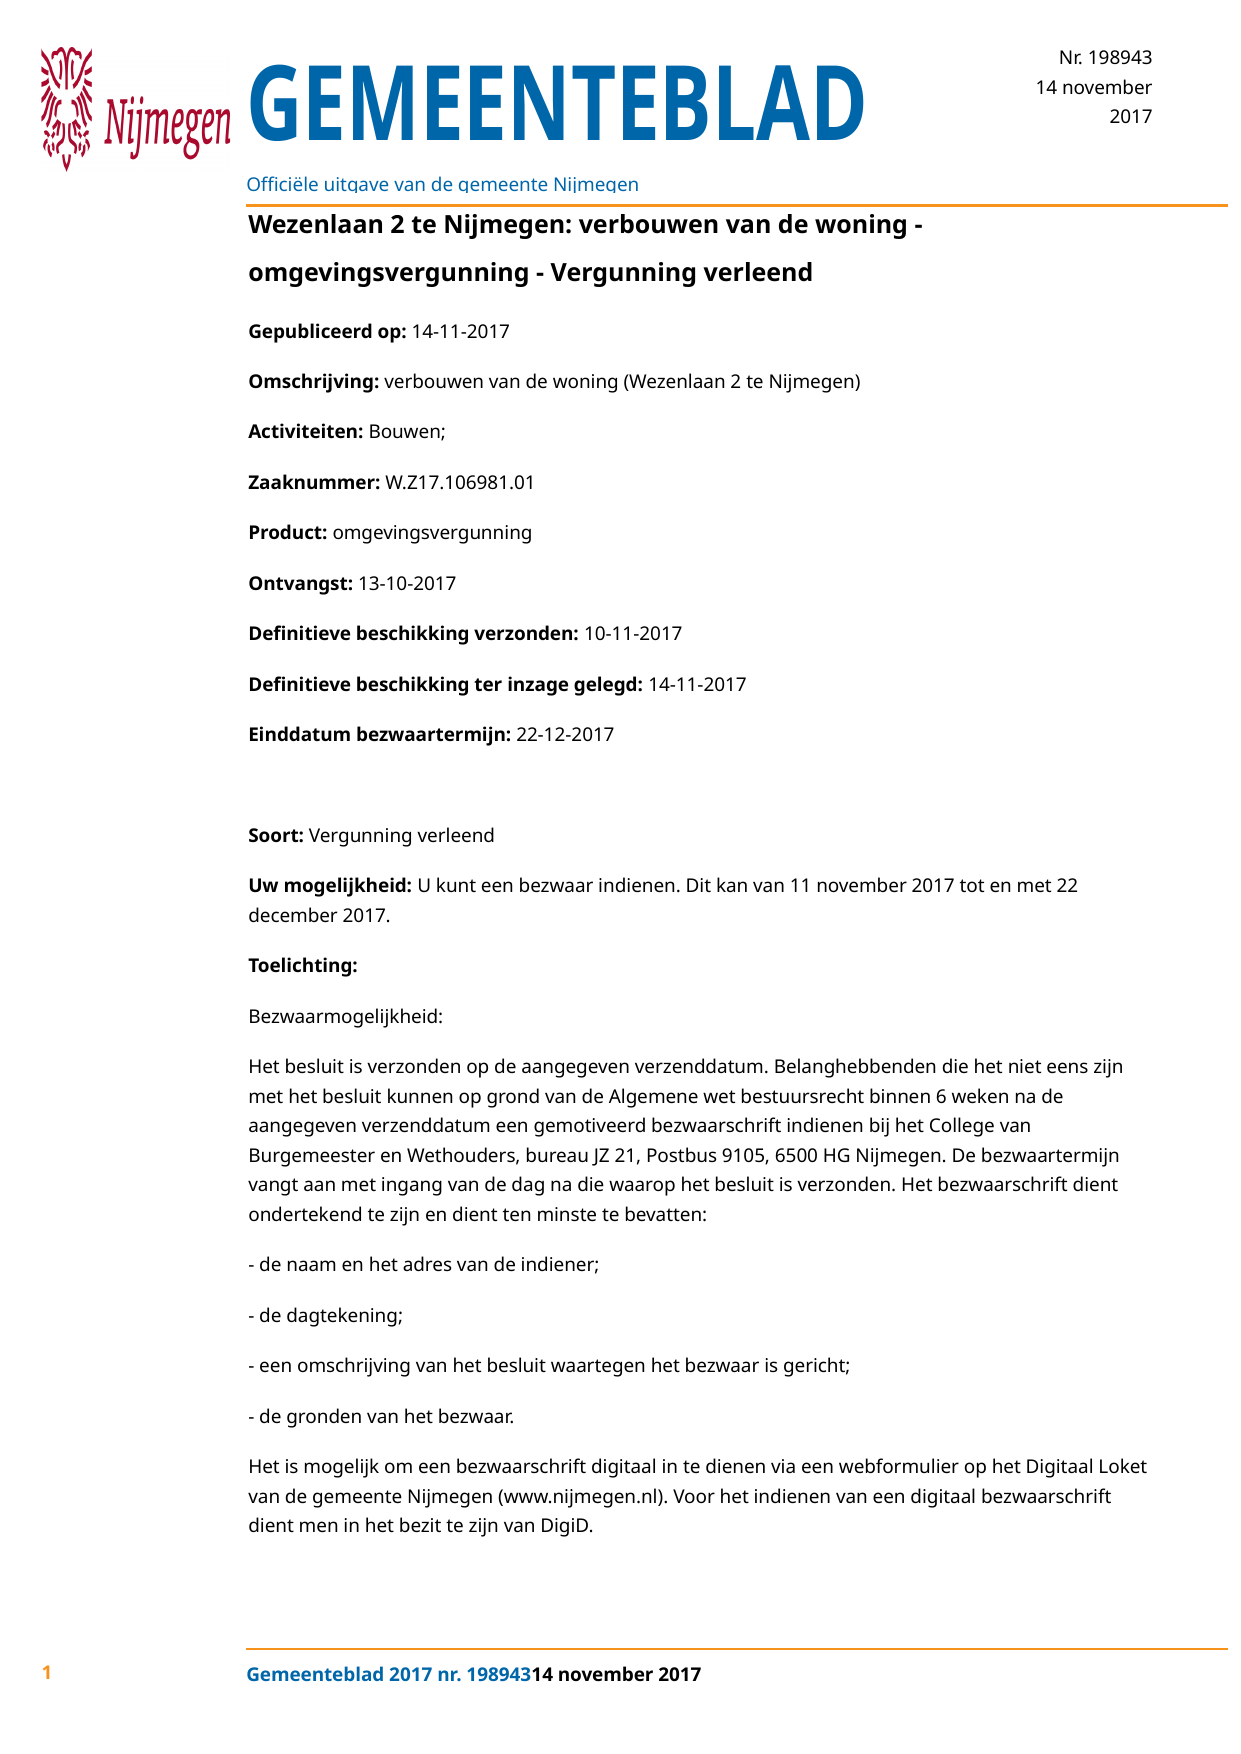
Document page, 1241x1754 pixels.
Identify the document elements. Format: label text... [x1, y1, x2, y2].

text Definitieve beschikking ter inzage gelegd: 14-11-2017 [248, 671, 1152, 697]
text - een omschrijving van het besluit waartegen het bezwaar is gericht; [248, 1352, 1152, 1378]
text Ontvangst: 13-10-2017 [248, 570, 1152, 596]
text - de gronden van het bezwaar. [248, 1403, 1152, 1429]
text Activiteiten: Bouwen; [248, 419, 1152, 444]
text Gepubliceerd op: 14-11-2017 [248, 318, 1152, 344]
text Uw mogelijkheid: U kunt een bezwaar indienen. Dit kan van 11 november 2017 tot en met 22 december 2017. [248, 872, 1152, 928]
text Omschrijving: verbouwen van de woning (Wezenlaan 2 te Nijmegen) [248, 368, 1152, 394]
text Wezenlaan 2 te Nijmegen: verbouwen van de woning - omgevingsvergunning - Vergunning verleend [248, 207, 1152, 288]
text Soort: Vergunning verleend [248, 822, 1152, 848]
picture [41, 47, 231, 172]
text - de dagtekening; [248, 1302, 1152, 1328]
text Product: omgevingsvergunning [248, 519, 1152, 545]
text - de naam en het adres van de indiener; [248, 1252, 1152, 1277]
text Einddatum bezwaartermijn: 22-12-2017 [248, 721, 1152, 747]
text Bezwaarmogelijkheid: [248, 1003, 1152, 1029]
text Het besluit is verzonden op de aangegeven verzenddatum. Belanghebbenden die het niet eens zijn met het besluit kunnen op grond van de Algemene wet bestuursrecht binnen 6 weken na de aangegeven verzenddatum een gemotiveerd bezwaarschrift indienen bij het College van Burgemeester en Wethouders, bureau JZ 21, Postbus 9105, 6500 HG Nijmegen. De bezwaartermijn vangt aan met ingang van de dag na die waarop het besluit is verzonden. Het bezwaarschrift dient ondertekend te zijn en dient ten minste te bevatten: [248, 1053, 1152, 1227]
text Definitieve beschikking verzonden: 10-11-2017 [248, 620, 1152, 646]
text Zaaknummer: W.Z17.106981.01 [248, 469, 1152, 495]
text Toelichting: [248, 952, 1152, 978]
text Het is mogelijk om een bezwaarschrift digitaal in te dienen via een webformulier op het Digitaal Loket van de gemeente Nijmegen (www.nijmegen.nl). Voor het indienen van een digitaal bezwaarschrift dient men in het bezit te zijn van DigiD. [248, 1453, 1152, 1538]
